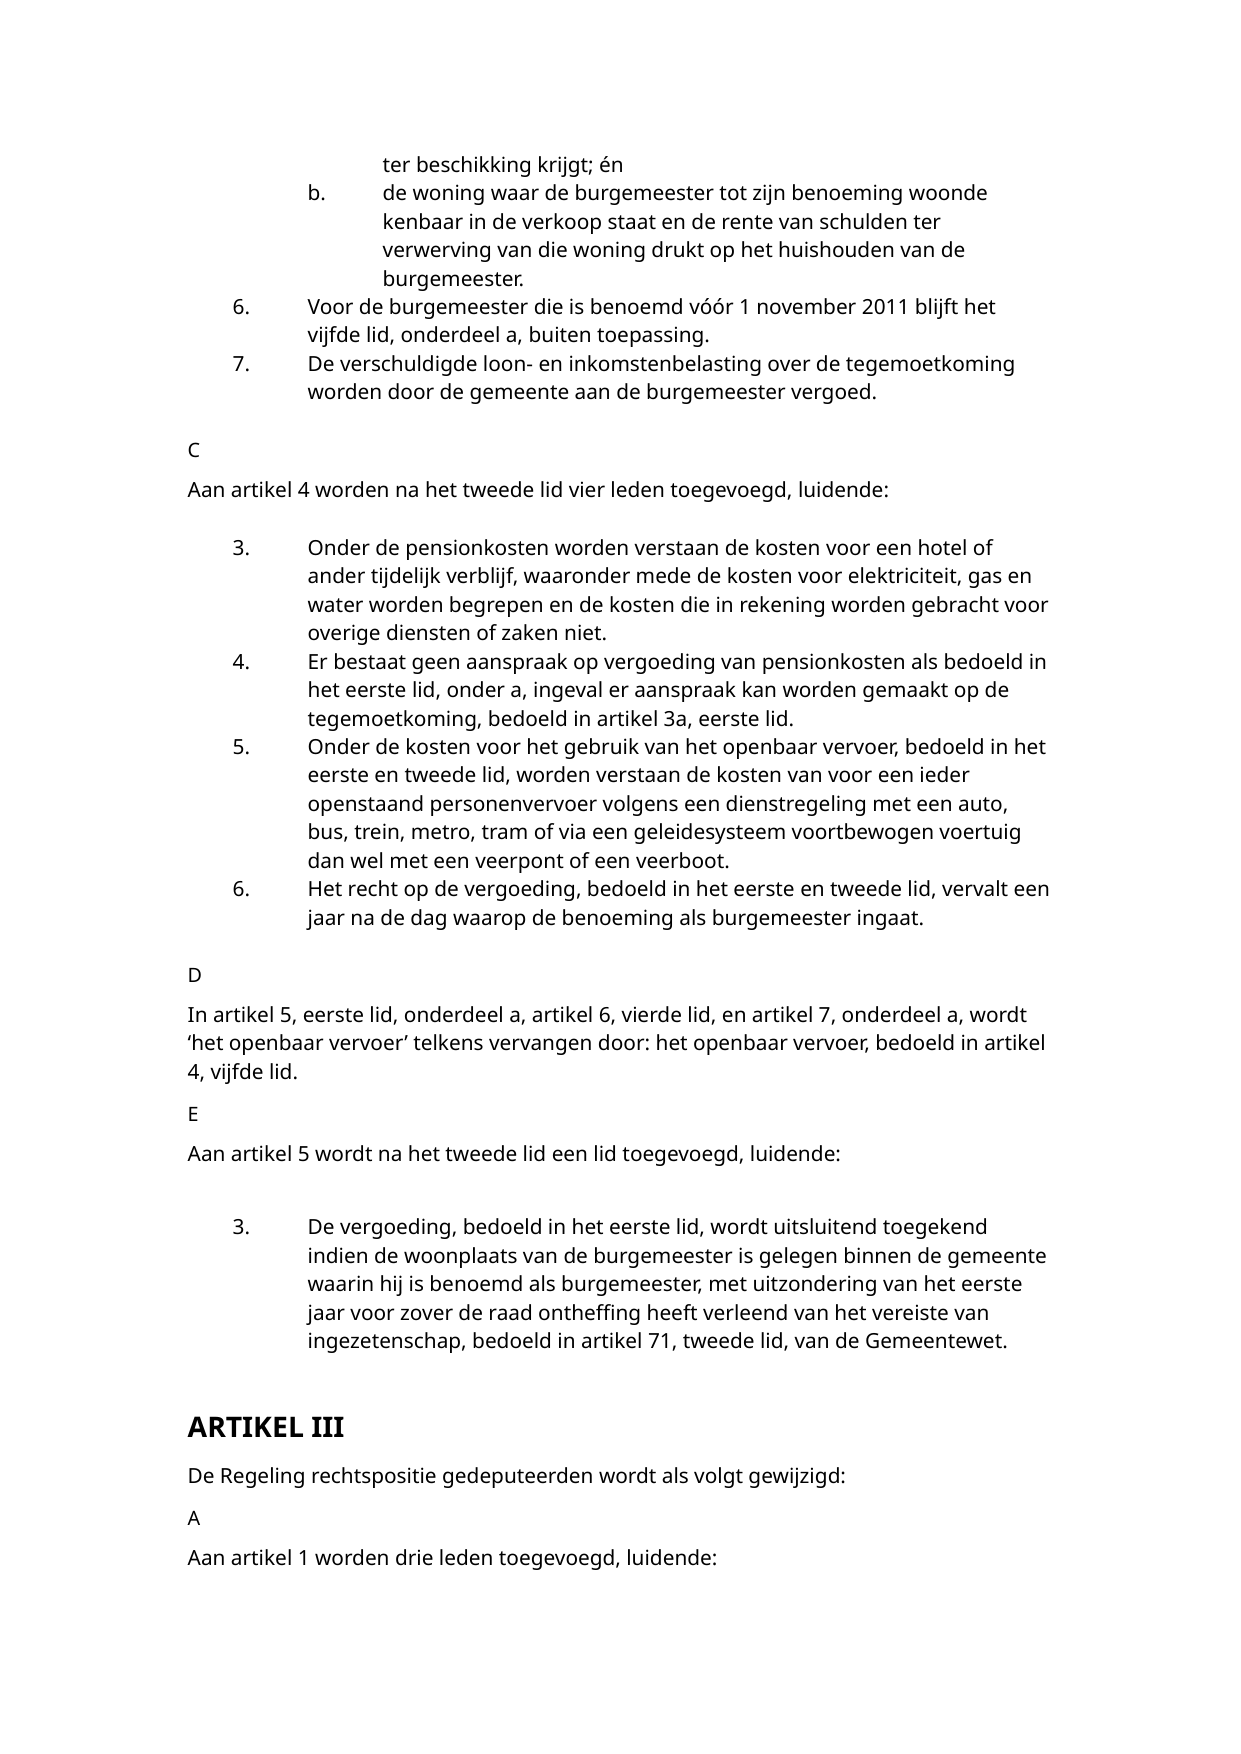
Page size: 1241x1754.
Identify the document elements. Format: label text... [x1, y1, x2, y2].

text A [187, 1504, 1053, 1531]
list Voor de burgemeester die is benoemd vóór 1 november 2011 blijft het vijfde lid, onderdeel a, buiten toepassing. [232, 292, 1053, 349]
list De vergoeding, bedoeld in het eerste lid, wordt uitsluitend toegekend indien de woonplaats van de burgemeester is gelegen binnen de gemeente waarin hij is benoemd als burgemeester, met uitzondering van het eerste jaar voor zover de raad ontheffing heeft verleend van het vereiste van ingezetenschap, bedoeld in artikel 71, tweede lid, van de Gemeentewet. [232, 1212, 1053, 1355]
list Er bestaat geen aanspraak op vergoeding van pensionkosten als bedoeld in het eerste lid, onder a, ingeval er aanspraak kan worden gemaakt op de tegemoetkoming, bedoeld in artikel 3a, eerste lid. [232, 647, 1053, 732]
text C [187, 436, 1053, 463]
list Onder de kosten voor het gebruik van het openbaar vervoer, bedoeld in het eerste en tweede lid, worden verstaan de kosten van voor een ieder openstaand personenvervoer volgens een dienstregeling met een auto, bus, trein, metro, tram of via een geleidesysteem voortbewogen voertuig dan wel met een veerpont of een veerboot. [232, 732, 1053, 874]
text Aan artikel 4 worden na het tweede lid vier leden toegevoegd, luidende: [187, 475, 1053, 503]
text Aan artikel 5 wordt na het tweede lid een lid toegevoegd, luidende: [187, 1139, 1053, 1167]
text Aan artikel 1 worden drie leden toegevoegd, luidende: [187, 1543, 1053, 1571]
text In artikel 5, eerste lid, onderdeel a, artikel 6, vierde lid, en artikel 7, onderdeel a, wordt ‘het openbaar vervoer’ telkens vervangen door: het openbaar vervoer, bedoeld in artikel 4, vijfde lid. [187, 1000, 1053, 1085]
list Het recht op de vergoeding, bedoeld in het eerste en tweede lid, vervalt een jaar na de dag waarop de benoeming als burgemeester ingaat. [232, 874, 1053, 931]
subtitle ARTIKEL III [187, 1407, 1053, 1446]
list De verschuldigde loon- en inkomstenbelasting over de tegemoetkoming worden door de gemeente aan de burgemeester vergoed. [232, 349, 1053, 406]
list ter beschikking krijgt; én [307, 150, 1053, 178]
text De Regeling rechtspositie gedeputeerden wordt als volgt gewijzigd: [187, 1461, 1053, 1489]
text E [187, 1100, 1053, 1127]
list de woning waar de burgemeester tot zijn benoeming woonde kenbaar in de verkoop staat en de rente van schulden ter verwerving van die woning drukt op het huishouden van de burgemeester. [307, 178, 1053, 292]
list Onder de pensionkosten worden verstaan de kosten voor een hotel of ander tijdelijk verblijf, waaronder mede de kosten voor elektriciteit, gas en water worden begrepen en de kosten die in rekening worden gebracht voor overige diensten of zaken niet. [232, 533, 1053, 647]
text D [187, 961, 1053, 988]
